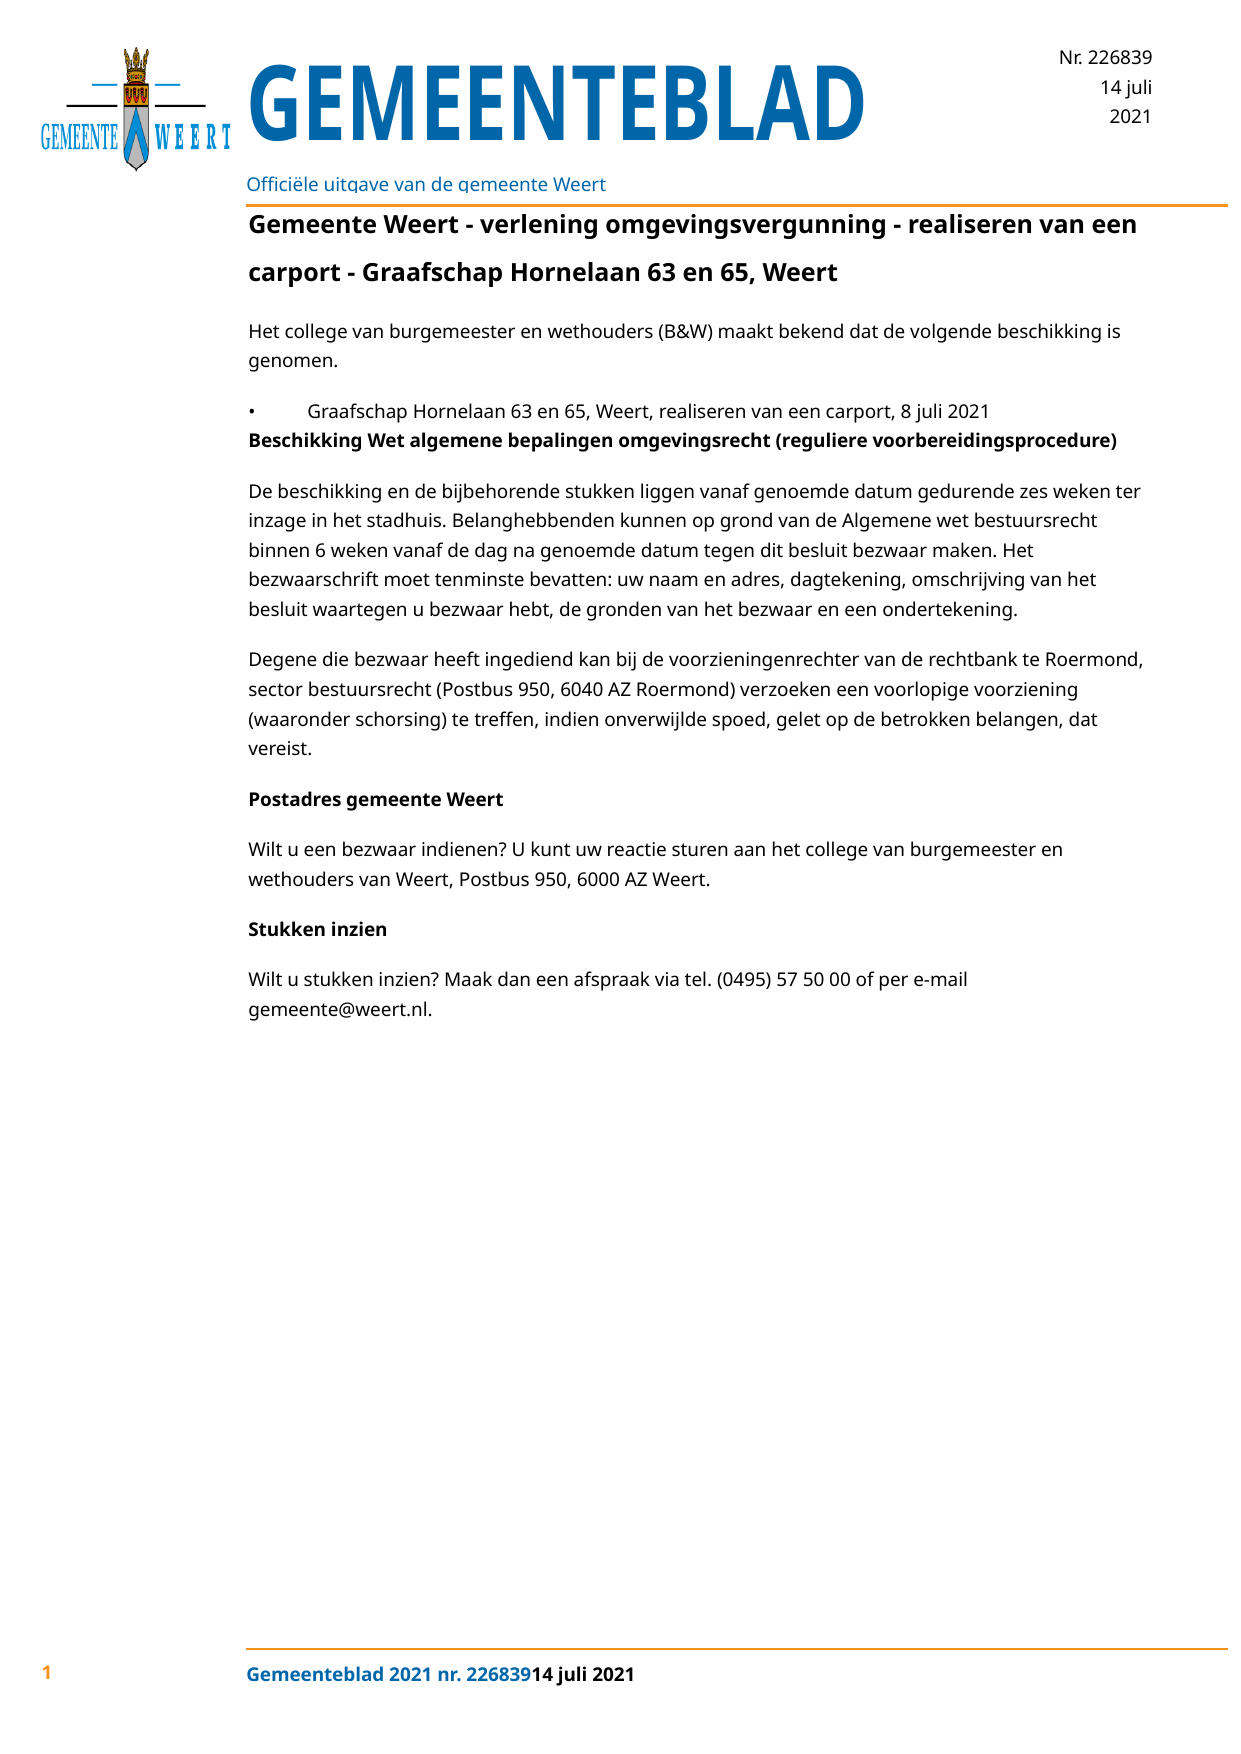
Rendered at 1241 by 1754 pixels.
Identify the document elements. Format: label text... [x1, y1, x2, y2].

text Beschikking Wet algemene bepalingen omgevingsrecht (reguliere voorbereidingsprocedure) [248, 427, 1152, 453]
text De beschikking en de bijbehorende stukken liggen vanaf genoemde datum gedurende zes weken ter inzage in het stadhuis. Belanghebbenden kunnen op grond van de Algemene wet bestuursrecht binnen 6 weken vanaf de dag na genoemde datum tegen dit besluit bezwaar maken. Het bezwaarschrift moet tenminste bevatten: uw naam en adres, dagtekening, omschrijving van het besluit waartegen u bezwaar hebt, de gronden van het bezwaar en een ondertekening. [248, 478, 1152, 622]
text Postadres gemeente Weert [248, 786, 1152, 812]
text Degene die bezwaar heeft ingediend kan bij de voorzieningenrechter van de rechtbank te Roermond, sector bestuursrecht (Postbus 950, 6040 AZ Roermond) verzoeken een voorlopige voorziening (waaronder schorsing) te treffen, indien onverwijlde spoed, gelet op de betrokken belangen, dat vereist. [248, 647, 1152, 761]
list Graafschap Hornelaan 63 en 65, Weert, realiseren van een carport, 8 juli 2021 [248, 398, 1152, 424]
picture [41, 47, 231, 172]
text Wilt u stukken inzien? Maak dan een afspraak via tel. (0495) 57 50 00 of per e-mail gemeente@weert.nl. [248, 967, 1152, 1022]
text Het college van burgemeester en wethouders (B&W) maakt bekend dat de volgende beschikking is genomen. [248, 318, 1152, 373]
text Wilt u een bezwaar indienen? U kunt uw reactie sturen aan het college van burgemeester en wethouders van Weert, Postbus 950, 6000 AZ Weert. [248, 836, 1152, 892]
text Gemeente Weert - verlening omgevingsvergunning - realiseren van een carport - Graafschap Hornelaan 63 en 65, Weert [248, 207, 1152, 288]
text Stukken inzien [248, 916, 1152, 942]
